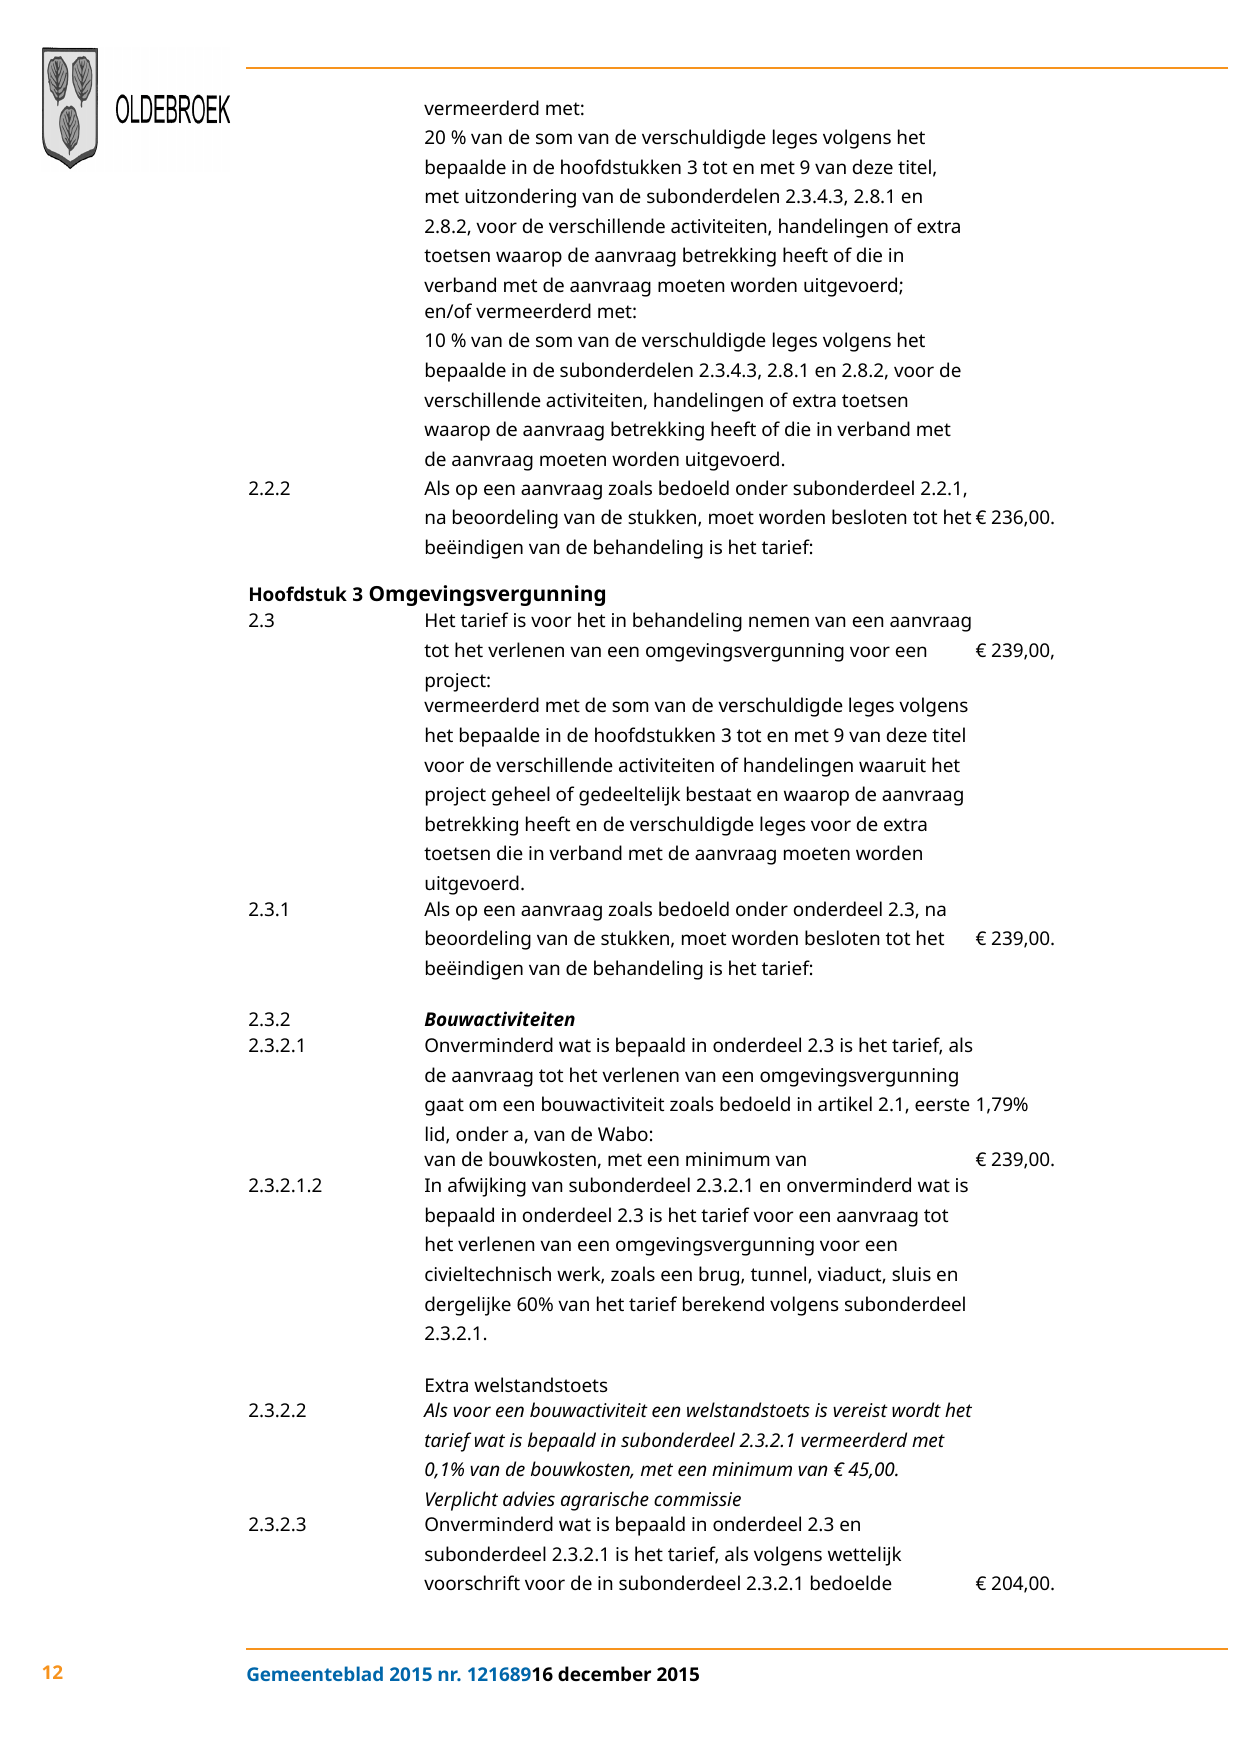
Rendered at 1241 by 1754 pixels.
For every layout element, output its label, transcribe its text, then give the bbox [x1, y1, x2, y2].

table_cell Onverminderd wat is bepaald in onderdeel 2.3 en subonderdeel 2.3.2.1 is het tarief, als volgens wettelijk voorschrift voor de in subonderdeel 2.3.2.1 bedoelde [424, 1511, 975, 1596]
table_header 2.2.2 [248, 475, 424, 560]
table_cell [975, 693, 1152, 896]
table_header € 236,00. [975, 475, 1152, 560]
table_header Verplicht advies agrarische commissie [424, 1486, 975, 1511]
table_cell 1,79% [975, 1032, 1152, 1147]
table_cell van de bouwkosten, met een minimum van [424, 1147, 975, 1172]
table_header Als op een aanvraag zoals bedoeld onder subonderdeel 2.2.1, na beoordeling van de stukken, moet worden besloten tot het beëindigen van de behandeling is het tarief: [424, 475, 975, 560]
table_cell 2.3.1 [248, 896, 424, 981]
table_cell [975, 1006, 1152, 1032]
table_cell Bouwactiviteiten [424, 1006, 975, 1032]
text Hoofdstuk 3 Omgevingsvergunning [248, 579, 1152, 608]
table_cell Onverminderd wat is bepaald in onderdeel 2.3 is het tarief, als de aanvraag tot het verlenen van een omgevingsvergunning gaat om een bouwactiviteit zoals bedoeld in artikel 2.1, eerste lid, onder a, van de Wabo: [424, 1032, 975, 1147]
table_cell In afwijking van subonderdeel 2.3.2.1 en onverminderd wat is bepaald in onderdeel 2.3 is het tarief voor een aanvraag tot het verlenen van een omgevingsvergunning voor een civieltechnisch werk, zoals een brug, tunnel, viaduct, sluis en dergelijke 60% van het tarief berekend volgens subonderdeel 2.3.2.1. [424, 1173, 975, 1346]
table_cell Extra welstandstoets [424, 1372, 975, 1397]
table_cell € 239,00. [975, 896, 1152, 981]
table_cell [248, 1147, 424, 1172]
table_cell € 204,00. [975, 1511, 1152, 1596]
table_cell [975, 1173, 1152, 1346]
table_header € 239,00, [975, 608, 1152, 693]
table_cell 2.3.2.1.2 [248, 1173, 424, 1346]
table_cell [975, 981, 1152, 1006]
table_cell 2.3.2.3 [248, 1511, 424, 1596]
picture [41, 47, 231, 172]
table_cell Als op een aanvraag zoals bedoeld onder onderdeel 2.3, na beoordeling van de stukken, moet worden besloten tot het beëindigen van de behandeling is het tarief: [424, 896, 975, 981]
table_cell € 239,00. [975, 1147, 1152, 1172]
table_cell Als voor een bouwactiviteit een welstandstoets is vereist wordt het tarief wat is bepaald in subonderdeel 2.3.2.1 vermeerderd met 0,1% van de bouwkosten, met een minimum van € 45,00. [424, 1398, 975, 1482]
table_header Het tarief is voor het in behandeling nemen van een aanvraag tot het verlenen van een omgevingsvergunning voor een project: [424, 608, 975, 693]
table_cell [248, 981, 424, 1006]
table_cell [975, 298, 1152, 472]
table_cell [975, 95, 1152, 298]
table_cell [248, 298, 424, 472]
table_cell [248, 693, 424, 896]
table_cell [248, 1346, 424, 1372]
table_cell [248, 95, 424, 298]
table_cell [424, 981, 975, 1006]
table_header [975, 1486, 1152, 1511]
table_cell [248, 1372, 424, 1397]
table_cell vermeerderd met de som van de verschuldigde leges volgens het bepaalde in de hoofdstukken 3 tot en met 9 van deze titel voor de verschillende activiteiten of handelingen waaruit het project geheel of gedeeltelijk bestaat en waarop de aanvraag betrekking heeft en de verschuldigde leges voor de extra toetsen die in verband met de aanvraag moeten worden uitgevoerd. [424, 693, 975, 896]
table_cell 2.3.2.2 [248, 1398, 424, 1482]
table_cell 2.3.2.1 [248, 1032, 424, 1147]
table_cell vermeerderd met: 20 % van de som van de verschuldigde leges volgens het bepaalde in de hoofdstukken 3 tot en met 9 van deze titel, met uitzondering van de subonderdelen 2.3.4.3, 2.8.1 en 2.8.2, voor de verschillende activiteiten, handelingen of extra toetsen waarop de aanvraag betrekking heeft of die in verband met de aanvraag moeten worden uitgevoerd; [424, 95, 975, 298]
table_cell [975, 1346, 1152, 1372]
table_cell 2.3.2 [248, 1006, 424, 1032]
table_cell [424, 1346, 975, 1372]
table_cell en/of vermeerderd met: 10 % van de som van de verschuldigde leges volgens het bepaalde in de subonderdelen 2.3.4.3, 2.8.1 en 2.8.2, voor de verschillende activiteiten, handelingen of extra toetsen waarop de aanvraag betrekking heeft of die in verband met de aanvraag moeten worden uitgevoerd. [424, 298, 975, 472]
table_cell [975, 1398, 1152, 1482]
table_header [248, 1486, 424, 1511]
table_header 2.3 [248, 608, 424, 693]
table_cell [975, 1372, 1152, 1397]
